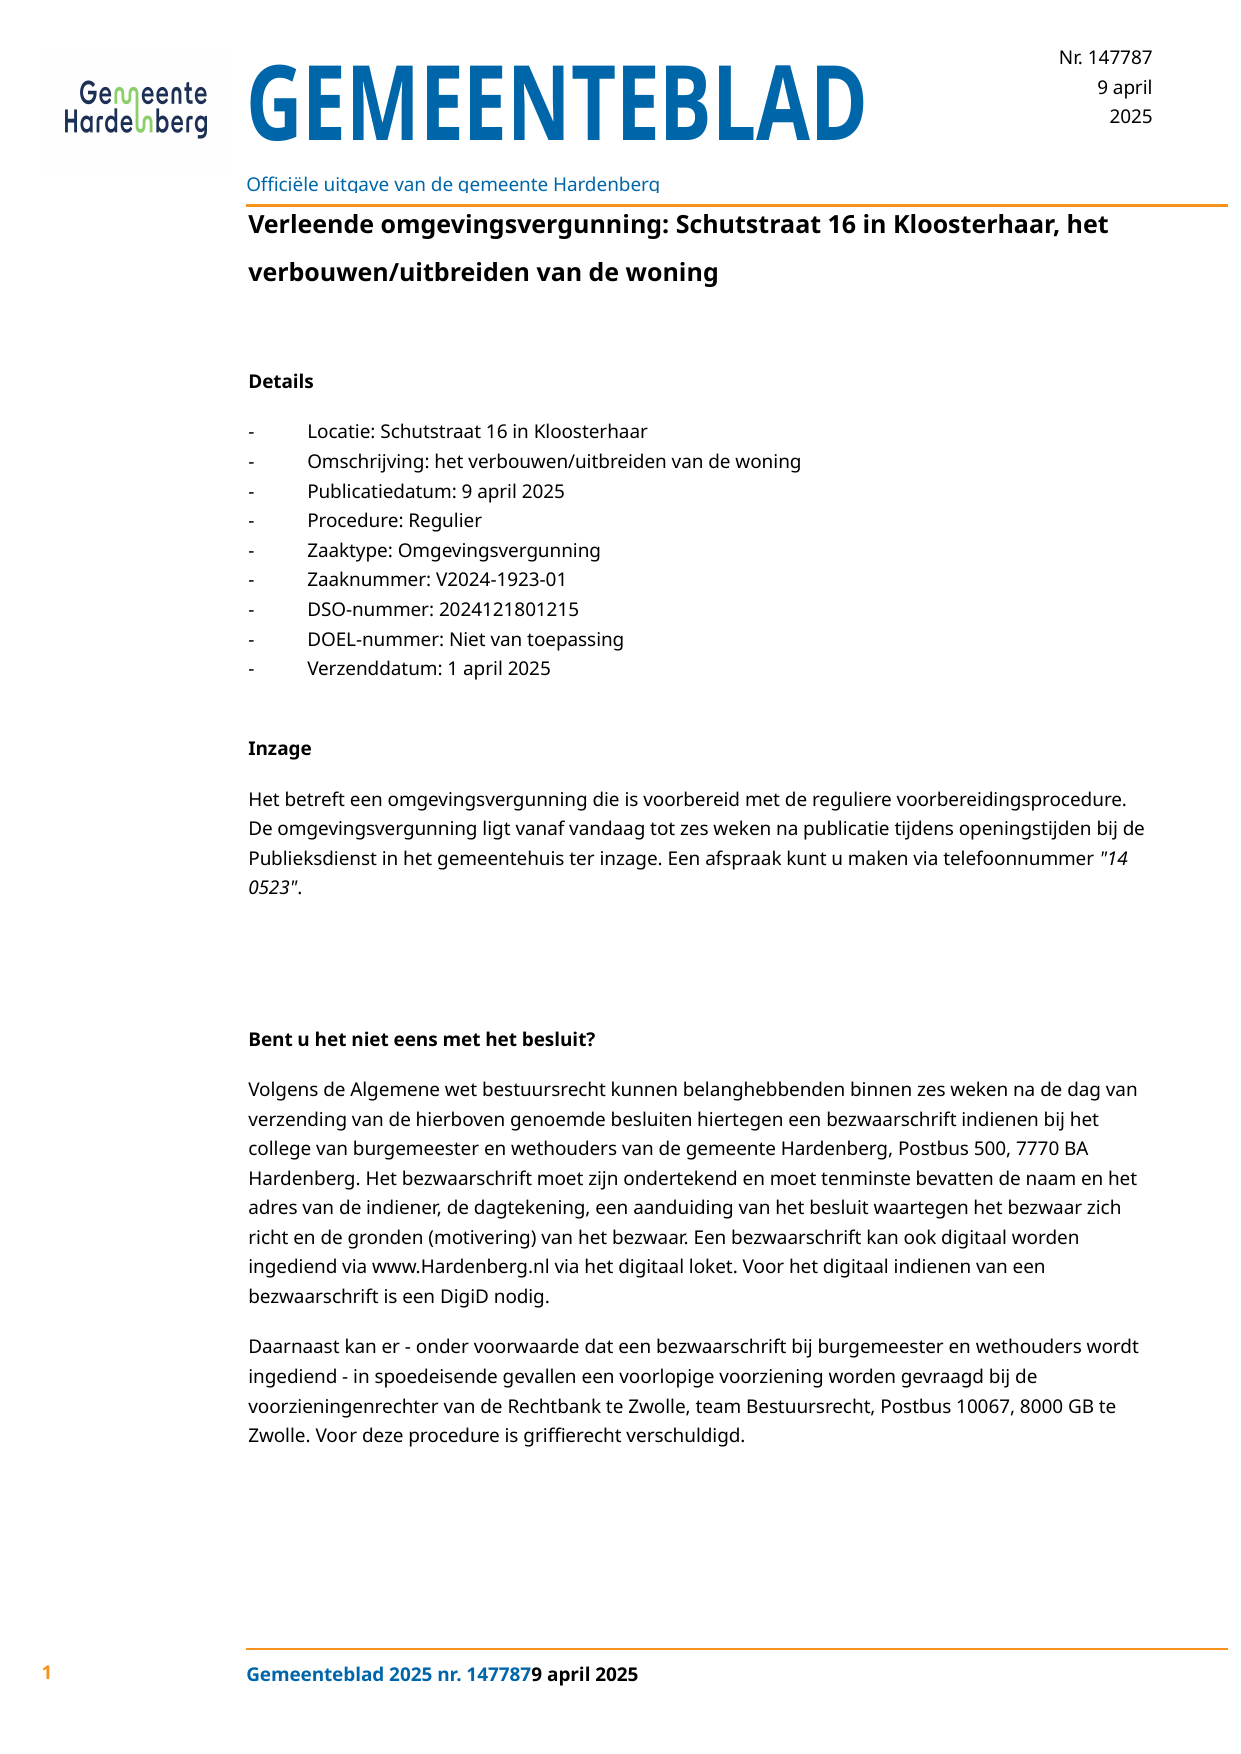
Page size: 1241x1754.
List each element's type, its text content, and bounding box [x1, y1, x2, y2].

text Verleende omgevingsvergunning: Schutstraat 16 in Kloosterhaar, het verbouwen/uitbreiden van de woning [248, 207, 1152, 288]
list Zaaktype: Omgevingsvergunning [248, 537, 1152, 563]
list Zaaknummer: V2024-1923-01 [248, 567, 1152, 592]
text Details [248, 368, 1152, 394]
picture [41, 47, 231, 172]
text Bent u het niet eens met het besluit? [248, 1026, 1152, 1052]
text Inzage [248, 735, 1152, 761]
list Publicatiedatum: 9 april 2025 [248, 478, 1152, 504]
list Locatie: Schutstraat 16 in Kloosterhaar [248, 419, 1152, 444]
list Omschrijving: het verbouwen/uitbreiden van de woning [248, 448, 1152, 474]
list Verzenddatum: 1 april 2025 [248, 655, 1152, 681]
list DOEL-nummer: Niet van toepassing [248, 626, 1152, 652]
text Het betreft een omgevingsvergunning die is voorbereid met de reguliere voorbereidingsprocedure. De omgevingsvergunning ligt vanaf vandaag tot zes weken na publicatie tijdens openingstijden bij de Publieksdienst in het gemeentehuis ter inzage. Een afspraak kunt u maken via telefoonnummer "14 0523". [248, 786, 1152, 900]
list Procedure: Regulier [248, 507, 1152, 533]
text Volgens de Algemene wet bestuursrecht kunnen belanghebbenden binnen zes weken na de dag van verzending van de hierboven genoemde besluiten hiertegen een bezwaarschrift indienen bij het college van burgemeester en wethouders van de gemeente Hardenberg, Postbus 500, 7770 BA Hardenberg. Het bezwaarschrift moet zijn ondertekend en moet tenminste bevatten de naam en het adres van de indiener, de dagtekening, een aanduiding van het besluit waartegen het bezwaar zich richt en de gronden (motivering) van het bezwaar. Een bezwaarschrift kan ook digitaal worden ingediend via www.Hardenberg.nl via het digitaal loket. Voor het digitaal indienen van een bezwaarschrift is een DigiD nodig. [248, 1076, 1152, 1309]
text Daarnaast kan er - onder voorwaarde dat een bezwaarschrift bij burgemeester en wethouders wordt ingediend - in spoedeisende gevallen een voorlopige voorziening worden gevraagd bij de voorzieningenrechter van de Rechtbank te Zwolle, team Bestuursrecht, Postbus 10067, 8000 GB te Zwolle. Voor deze procedure is griffierecht verschuldigd. [248, 1334, 1152, 1448]
list DSO-nummer: 2024121801215 [248, 596, 1152, 622]
